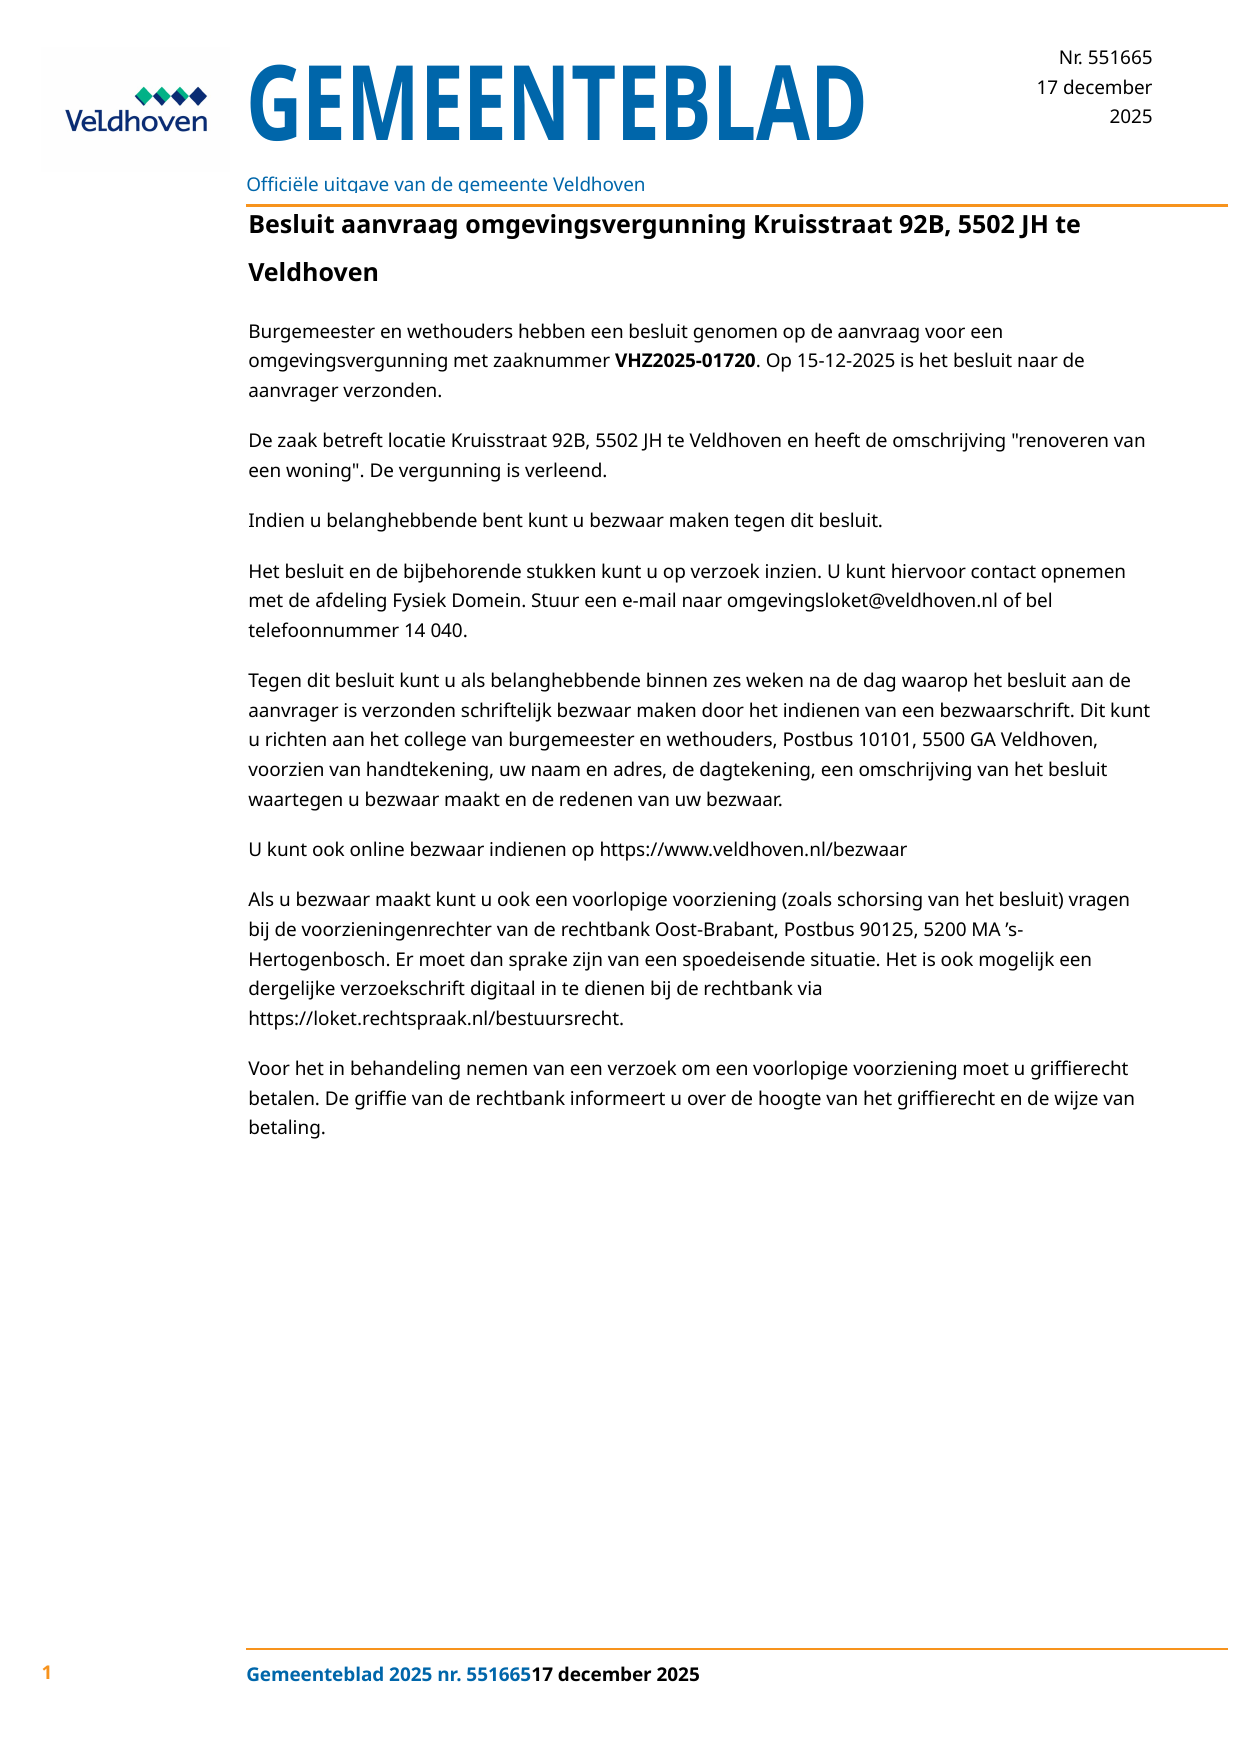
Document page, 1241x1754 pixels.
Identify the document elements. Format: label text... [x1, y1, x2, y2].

picture [41, 47, 231, 172]
text Tegen dit besluit kunt u als belanghebbende binnen zes weken na de dag waarop het besluit aan de aanvrager is verzonden schriftelijk bezwaar maken door het indienen van een bezwaarschrift. Dit kunt u richten aan het college van burgemeester en wethouders, Postbus 10101, 5500 GA Veldhoven, voorzien van handtekening, uw naam en adres, de dagtekening, een omschrijving van het besluit waartegen u bezwaar maakt en de redenen van uw bezwaar. [248, 667, 1152, 812]
text Als u bezwaar maakt kunt u ook een voorlopige voorziening (zoals schorsing van het besluit) vragen bij de voorzieningenrechter van de rechtbank Oost-Brabant, Postbus 90125, 5200 MA ’s-Hertogenbosch. Er moet dan sprake zijn van een spoedeisende situatie. Het is ook mogelijk een dergelijke verzoekschrift digitaal in te dienen bij de rechtbank via https://loket.rechtspraak.nl/bestuursrecht. [248, 887, 1152, 1031]
text De zaak betreft locatie Kruisstraat 92B, 5502 JH te Veldhoven en heeft de omschrijving "renoveren van een woning". De vergunning is verleend. [248, 427, 1152, 483]
text Het besluit en de bijbehorende stukken kunt u op verzoek inzien. U kunt hiervoor contact opnemen met de afdeling Fysiek Domein. Stuur een e-mail naar omgevingsloket@veldhoven.nl of bel telefoonnummer 14 040. [248, 558, 1152, 643]
text Voor het in behandeling nemen van een verzoek om een voorlopige voorziening moet u griffierecht betalen. De griffie van de rechtbank informeert u over de hoogte van het griffierecht en de wijze van betaling. [248, 1055, 1152, 1140]
text Indien u belanghebbende bent kunt u bezwaar maken tegen dit besluit. [248, 507, 1152, 533]
text U kunt ook online bezwaar indienen op https://www.veldhoven.nl/bezwaar [248, 836, 1152, 862]
text Besluit aanvraag omgevingsvergunning Kruisstraat 92B, 5502 JH te Veldhoven [248, 207, 1152, 288]
text Burgemeester en wethouders hebben een besluit genomen op de aanvraag voor een omgevingsvergunning met zaaknummer VHZ2025-01720. Op 15-12-2025 is het besluit naar de aanvrager verzonden. [248, 318, 1152, 403]
